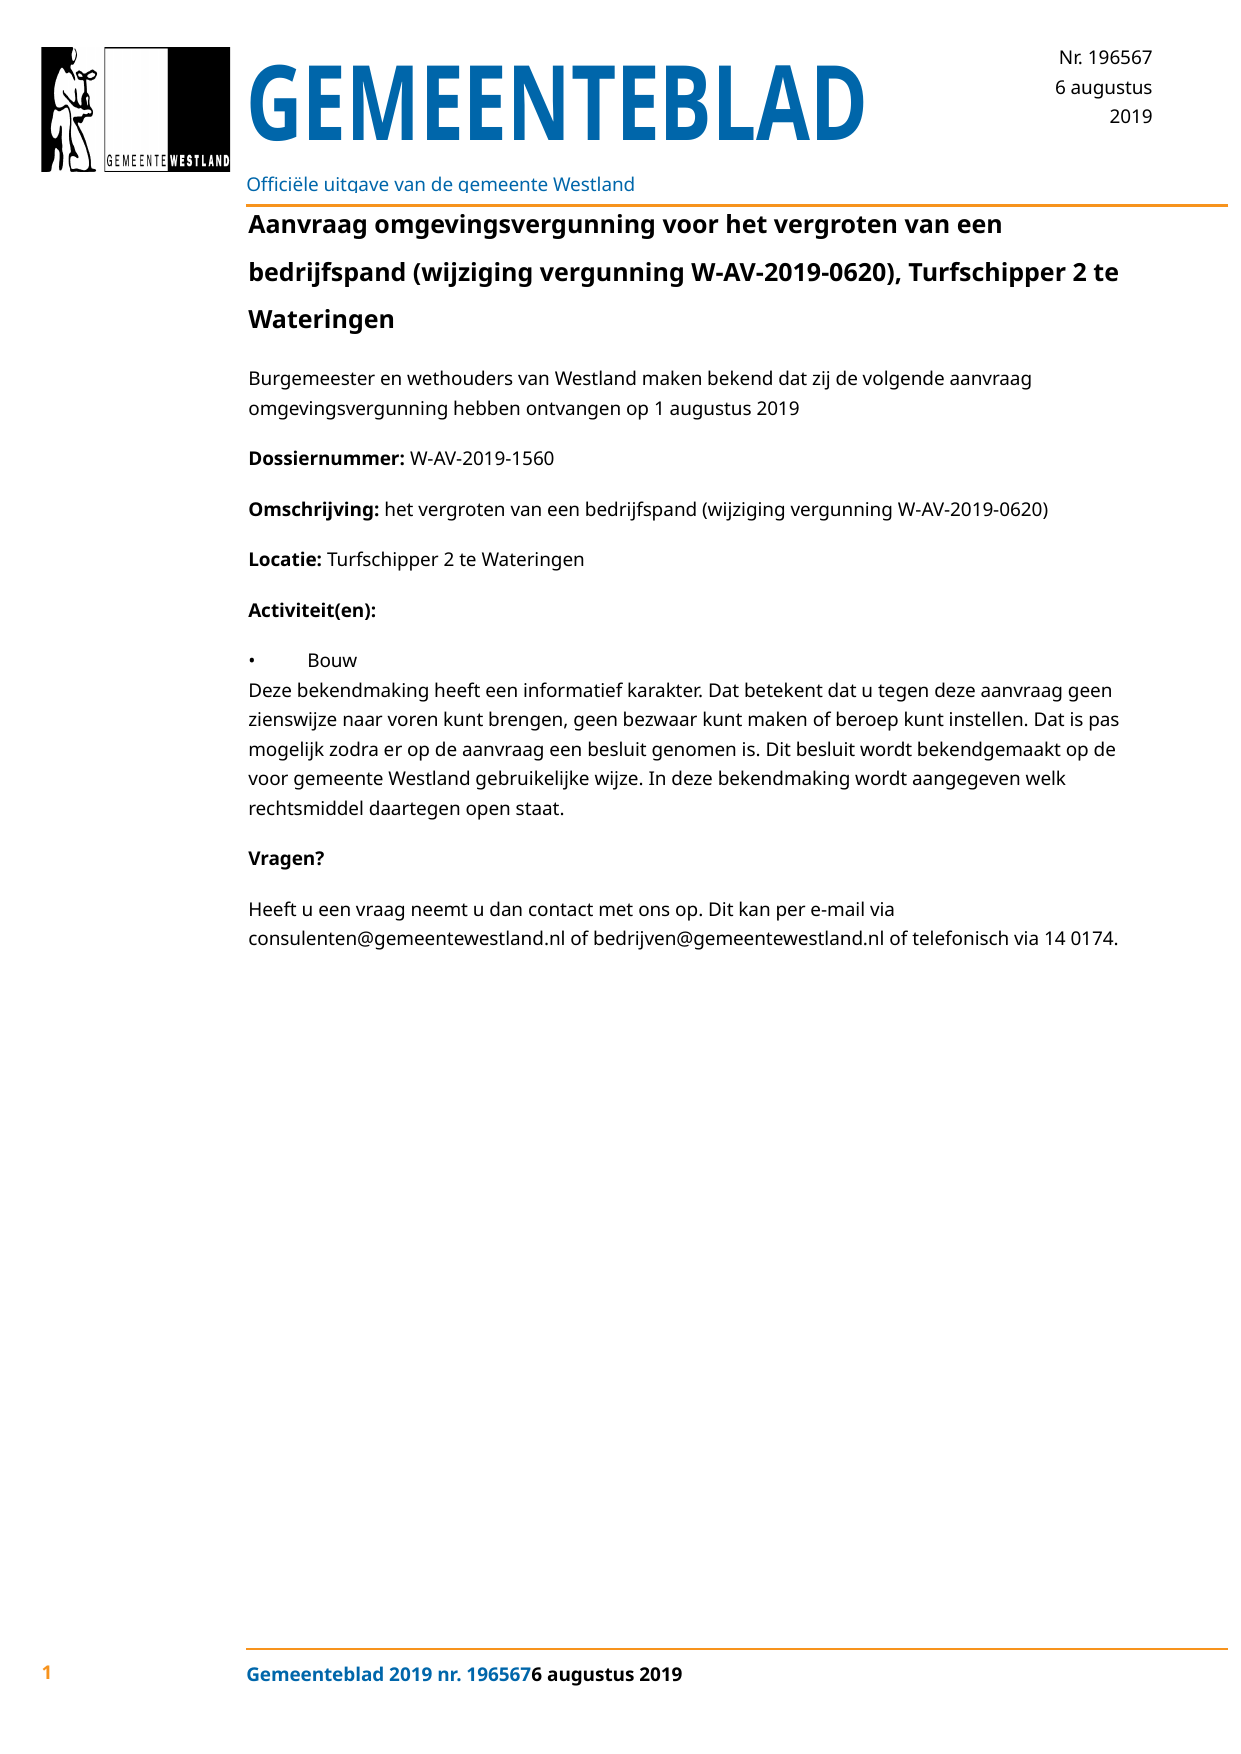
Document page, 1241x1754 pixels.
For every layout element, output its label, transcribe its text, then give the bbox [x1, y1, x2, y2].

text Deze bekendmaking heeft een informatief karakter. Dat betekent dat u tegen deze aanvraag geen zienswijze naar voren kunt brengen, geen bezwaar kunt maken of beroep kunt instellen. Dat is pas mogelijk zodra er op de aanvraag een besluit genomen is. Dit besluit wordt bekendgemaakt op de voor gemeente Westland gebruikelijke wijze. In deze bekendmaking wordt aangegeven welk rechtsmiddel daartegen open staat. [248, 677, 1152, 821]
text Burgemeester en wethouders van Westland maken bekend dat zij de volgende aanvraag omgevingsvergunning hebben ontvangen op 1 augustus 2019 [248, 366, 1152, 421]
text Locatie: Turfschipper 2 te Wateringen [248, 546, 1152, 572]
text Activiteit(en): [248, 597, 1152, 622]
text Omschrijving: het vergroten van een bedrijfspand (wijziging vergunning W-AV-2019-0620) [248, 496, 1152, 522]
text Heeft u een vraag neemt u dan contact met ons op. Dit kan per e-mail via consulenten@gemeentewestland.nl of bedrijven@gemeentewestland.nl of telefonisch via 14 0174. [248, 896, 1152, 951]
text Vragen? [248, 846, 1152, 871]
list Bouw [248, 647, 1152, 673]
picture [41, 47, 231, 172]
text Aanvraag omgevingsvergunning voor het vergroten van een bedrijfspand (wijziging vergunning W-AV-2019-0620), Turfschipper 2 te Wateringen [248, 207, 1152, 336]
text Dossiernummer: W-AV-2019-1560 [248, 446, 1152, 471]
